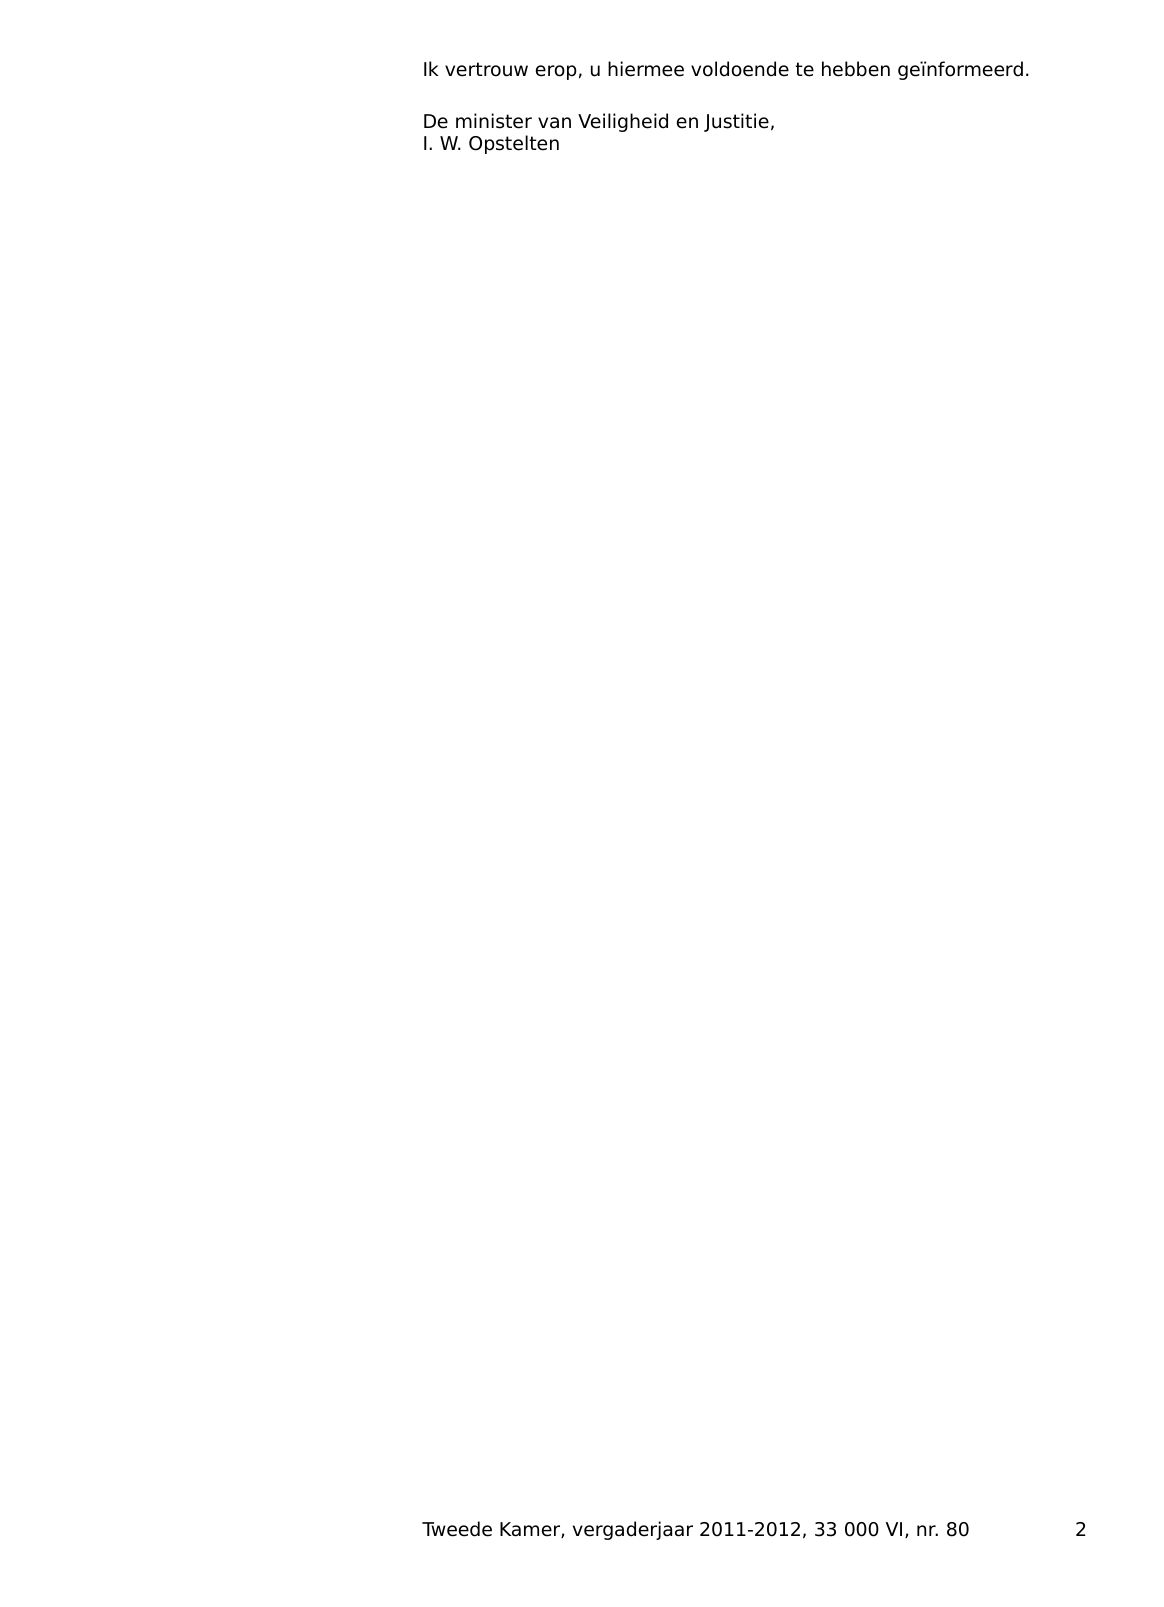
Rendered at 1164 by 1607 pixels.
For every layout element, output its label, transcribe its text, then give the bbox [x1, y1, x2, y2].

text Ik vertrouw erop, u hiermee voldoende te hebben geïnformeerd. [422, 59, 1087, 81]
text De minister van Veiligheid en Justitie, I. W. Opstelten [422, 111, 1087, 155]
